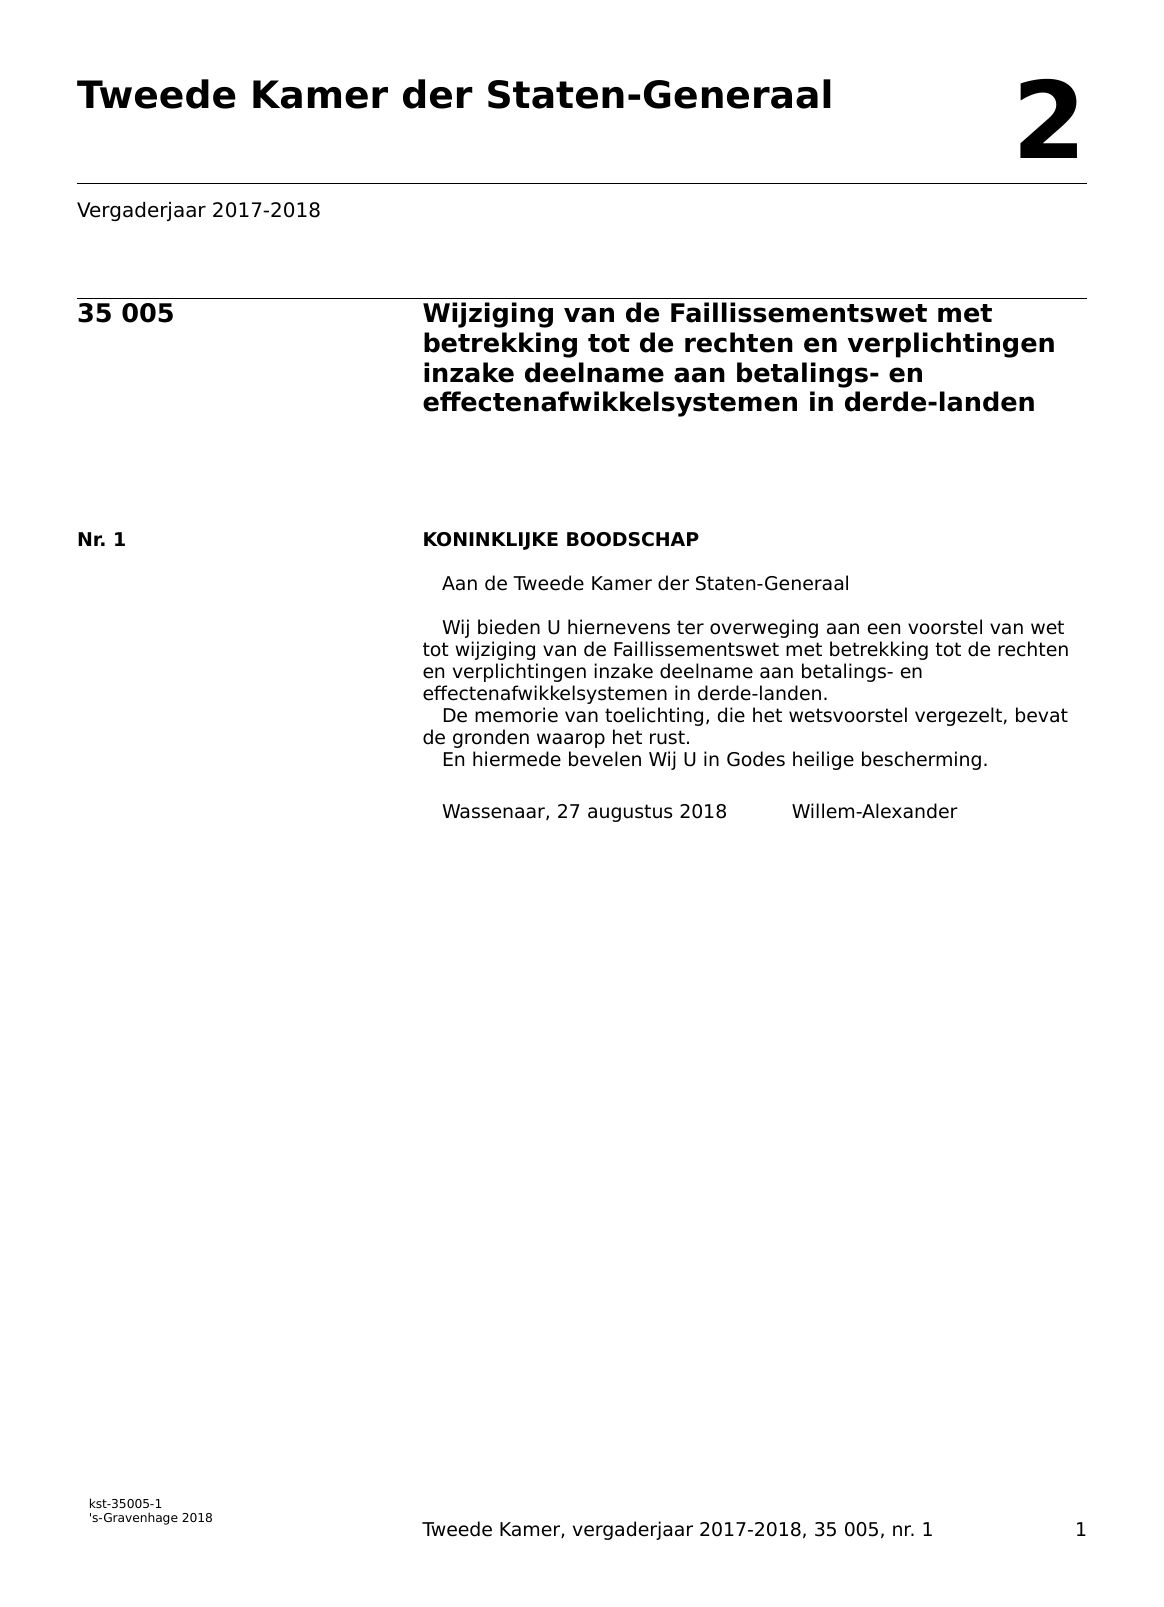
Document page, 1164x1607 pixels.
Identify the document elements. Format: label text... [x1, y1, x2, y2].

text En hiermede bevelen Wij U in Godes heilige bescherming. [422, 749, 1087, 771]
table_cell Vergaderjaar 2017-2018 [77, 184, 1087, 298]
subtitle Nr. 1 KONINKLIJKE BOODSCHAP [77, 529, 1087, 551]
text De memorie van toelichting, die het wetsvoorstel vergezelt, bevat de gronden waarop het rust. [422, 705, 1087, 749]
text kst-35005-1 [88, 1497, 323, 1511]
table_header 2 [886, 59, 1087, 183]
subtitle 35 005 Wijziging van de Faillissementswet met betrekking tot de rechten en verplichtingen inzake deelname aan betalings- en effectenafwikkelsystemen in derde-landen [77, 299, 1087, 418]
table_header Tweede Kamer der Staten-Generaal [77, 59, 886, 183]
text Wassenaar, 27 augustus 2018 Willem-Alexander [422, 801, 1087, 823]
text Aan de Tweede Kamer der Staten-Generaal [422, 573, 1087, 595]
text 's-Gravenhage 2018 [88, 1511, 323, 1525]
text Wij bieden U hiernevens ter overweging aan een voorstel van wet tot wijziging van de Faillissementswet met betrekking tot de rechten en verplichtingen inzake deelname aan betalings- en effectenafwikkelsystemen in derde-landen. [422, 617, 1087, 705]
